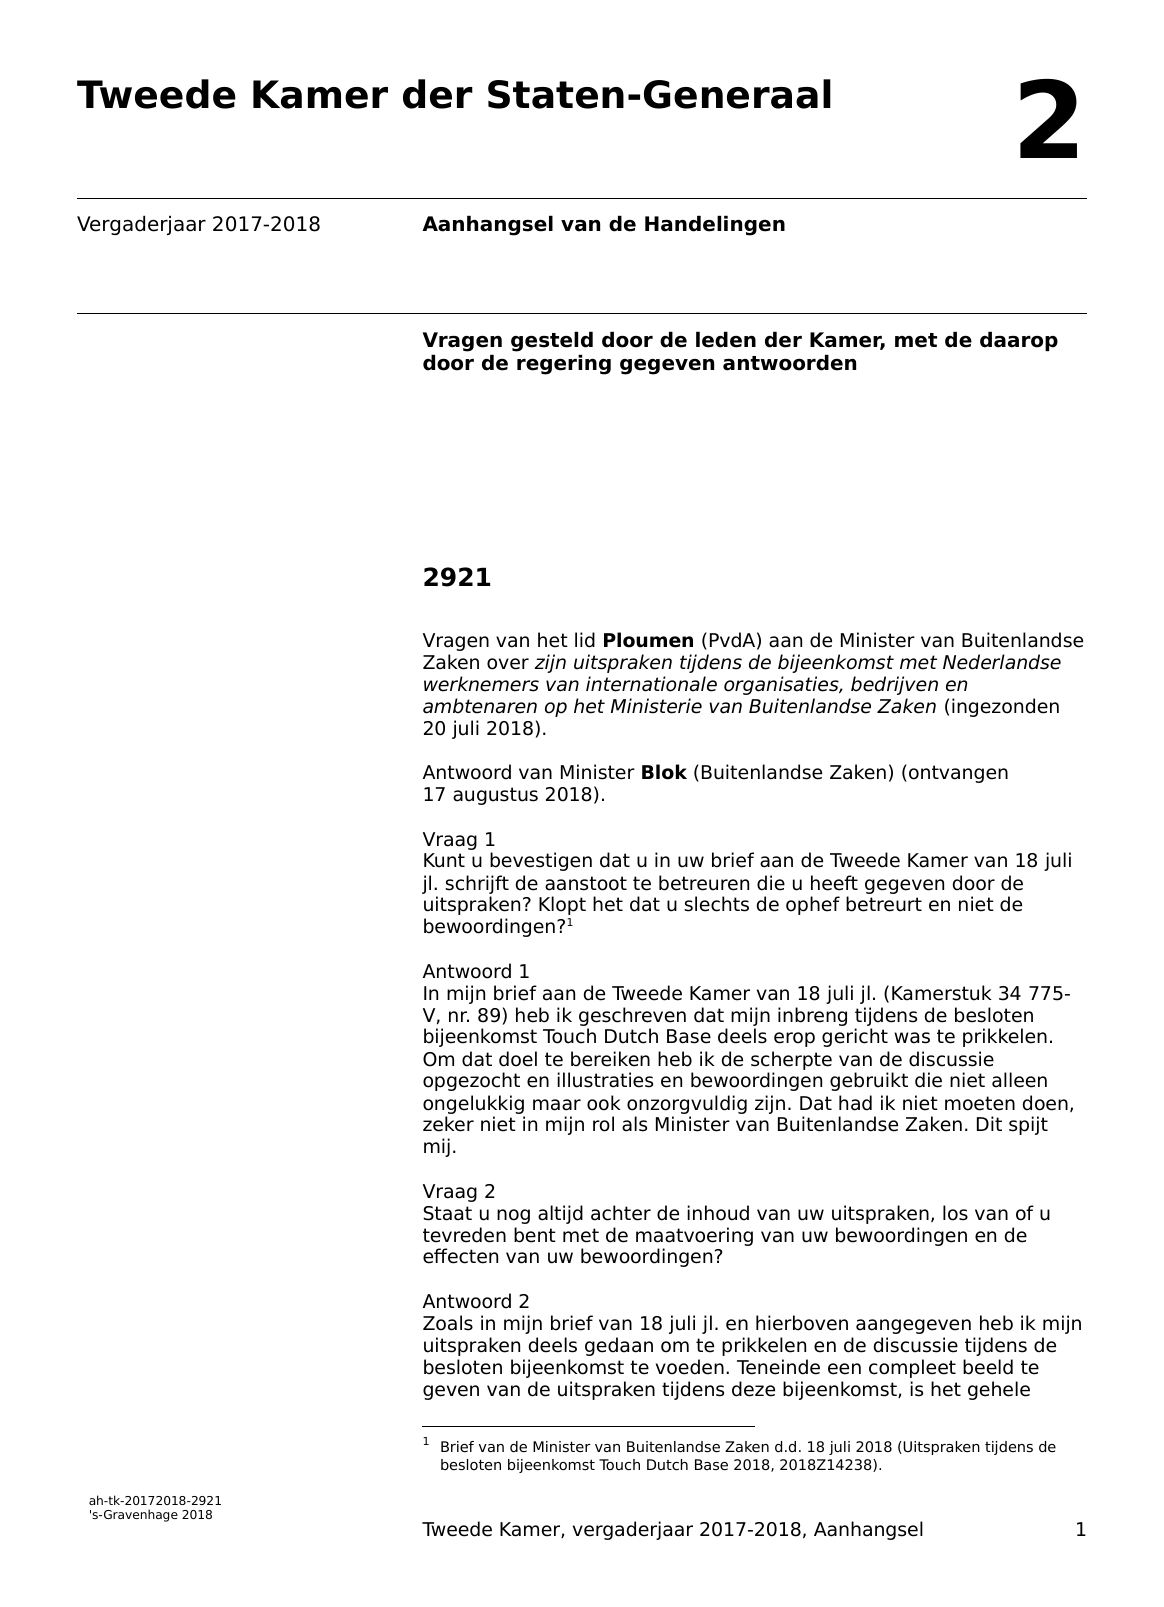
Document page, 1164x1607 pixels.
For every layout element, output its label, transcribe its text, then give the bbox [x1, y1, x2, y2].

text Vraag 1 [422, 828, 1087, 850]
table_cell Aanhangsel van de Handelingen [422, 199, 1087, 313]
text Antwoord 1 [422, 961, 1087, 982]
text In mijn brief aan de Tweede Kamer van 18 juli jl. (Kamerstuk 34 775-V, nr. 89) heb ik geschreven dat mijn inbreng tijdens de besloten bijeenkomst Touch Dutch Base deels erop gericht was te prikkelen. Om dat doel te bereiken heb ik de scherpte van de discussie opgezocht en illustraties en bewoordingen gebruikt die niet alleen ongelukkig maar ook onzorgvuldig zijn. Dat had ik niet moeten doen, zeker niet in mijn rol als Minister van Buitenlandse Zaken. Dit spijt mij. [422, 982, 1087, 1158]
text Vraag 2 [422, 1181, 1087, 1202]
text 's-Gravenhage 2018 [88, 1508, 323, 1522]
table_cell [77, 314, 422, 375]
text Zoals in mijn brief van 18 juli jl. en hierboven aangegeven heb ik mijn uitspraken deels gedaan om te prikkelen en de discussie tijdens de besloten bijeenkomst te voeden. Teneinde een compleet beeld te geven van de uitspraken tijdens deze bijeenkomst, is het gehele [422, 1313, 1087, 1401]
text Kunt u bevestigen dat u in uw brief aan de Tweede Kamer van 18 juli jl. schrijft de aanstoot te betreuren die u heeft gegeven door de uitspraken? Klopt het dat u slechts de ophef betreurt en niet de bewoordingen? [422, 850, 1087, 938]
table_header 2 [886, 59, 1087, 198]
text Brief van de Minister van Buitenlandse Zaken d.d. 18 juli 2018 (Uitspraken tijdens de besloten bijeenkomst Touch Dutch Base 2018, 2018Z14238). [422, 1435, 1087, 1474]
text ah-tk-20172018-2921 [88, 1494, 323, 1508]
text Vragen van het lid Ploumen (PvdA) aan de Minister van Buitenlandse Zaken over zijn uitspraken tijdens de bijeenkomst met Nederlandse werknemers van internationale organisaties, bedrijven en ambtenaren op het Ministerie van Buitenlandse Zaken (ingezonden 20 juli 2018). [422, 630, 1087, 740]
text Antwoord 2 [422, 1291, 1087, 1313]
text Staat u nog altijd achter de inhoud van uw uitspraken, los van of u tevreden bent met de maatvoering van uw bewoordingen en de effecten van uw bewoordingen? [422, 1202, 1087, 1268]
table_header Tweede Kamer der Staten-Generaal [77, 59, 886, 198]
text 2921 [422, 563, 1087, 592]
text Antwoord van Minister Blok (Buitenlandse Zaken) (ontvangen 17 augustus 2018). [422, 762, 1087, 806]
table_cell Vragen gesteld door de leden der Kamer, met de daarop door de regering gegeven antwoorden [422, 314, 1087, 375]
table_cell Vergaderjaar 2017-2018 [77, 199, 422, 313]
